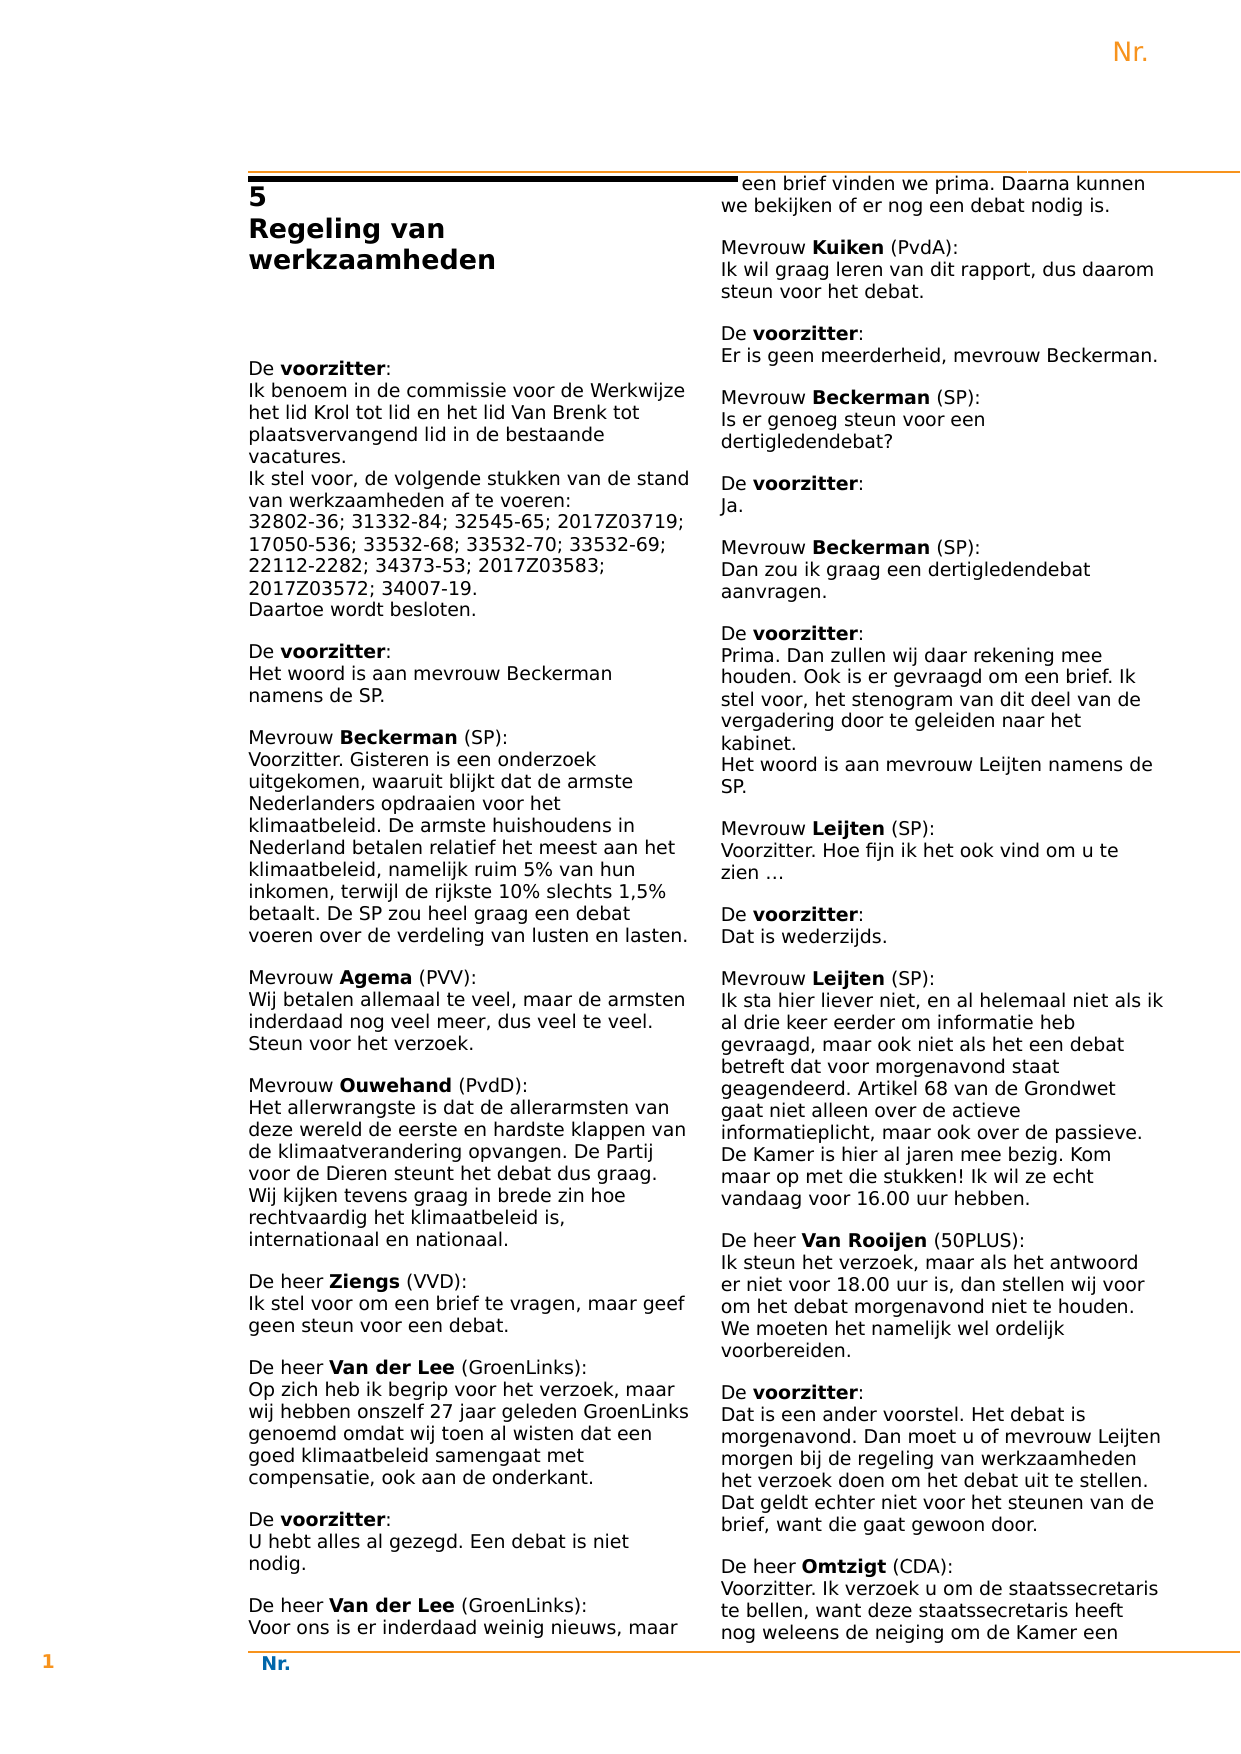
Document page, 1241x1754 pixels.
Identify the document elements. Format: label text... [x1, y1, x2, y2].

text Daartoe wordt besloten. [248, 599, 691, 621]
text Ik steun het verzoek, maar als het antwoord er niet voor 18.00 uur is, dan stellen wij voor om het debat morgenavond niet te houden. We moeten het namelijk wel ordelijk voorbereiden. [721, 1252, 1163, 1362]
text Mevrouw Beckerman (SP): [721, 387, 1163, 409]
text Het allerwrangste is dat de allerarmsten van deze wereld de eerste en hardste klappen van de klimaatverandering opvangen. De Partij voor de Dieren steunt het debat dus graag. Wij kijken tevens graag in brede zin hoe rechtvaardig het klimaatbeleid is, internationaal en nationaal. [248, 1097, 691, 1251]
text Mevrouw Kuiken (PvdA): [721, 237, 1163, 259]
text De voorzitter: [248, 641, 691, 663]
text Dan zou ik graag een dertigledendebat aanvragen. [721, 558, 1163, 602]
text een brief vinden we prima. Daarna kunnen we bekijken of er nog een debat nodig is. [721, 173, 1163, 217]
text Er is geen meerderheid, mevrouw Beckerman. [721, 345, 1163, 367]
text De voorzitter: [721, 622, 1163, 644]
text Mevrouw Leijten (SP): [721, 818, 1163, 840]
text De voorzitter: [248, 358, 691, 379]
text De voorzitter: [721, 473, 1163, 494]
text Voorzitter. Hoe fijn ik het ook vind om u te zien … [721, 840, 1163, 884]
text Prima. Dan zullen wij daar rekening mee houden. Ook is er gevraagd om een brief. Ik stel voor, het stenogram van dit deel van de vergadering door te geleiden naar het kabinet. [721, 644, 1163, 754]
text De heer Van Rooijen (50PLUS): [721, 1230, 1163, 1252]
text Mevrouw Beckerman (SP): [248, 727, 691, 749]
text De voorzitter: [721, 323, 1163, 345]
text Ik wil graag leren van dit rapport, dus daarom steun voor het debat. [721, 259, 1163, 303]
text Het woord is aan mevrouw Beckerman namens de SP. [248, 663, 691, 707]
text De heer Omtzigt (CDA): [721, 1556, 1163, 1578]
text Ik stel voor, de volgende stukken van de stand van werkzaamheden af te voeren: [248, 467, 691, 511]
text Wij betalen allemaal te veel, maar de armsten inderdaad nog veel meer, dus veel te veel. Steun voor het verzoek. [248, 989, 691, 1055]
text Dat is wederzijds. [721, 926, 1163, 948]
text De heer Van der Lee (GroenLinks): [248, 1594, 691, 1617]
text Het woord is aan mevrouw Leijten namens de SP. [721, 754, 1163, 798]
text U hebt alles al gezegd. Een debat is niet nodig. [248, 1531, 691, 1574]
text Ik sta hier liever niet, en al helemaal niet als ik al drie keer eerder om informatie heb gevraagd, maar ook niet als het een debat betreft dat voor morgenavond staat geagendeerd. Artikel 68 van de Grondwet gaat niet alleen over de actieve informatieplicht, maar ook over de passieve. De Kamer is hier al jaren mee bezig. Kom maar op met die stukken! Ik wil ze echt vandaag voor 16.00 uur hebben. [721, 990, 1163, 1210]
text Op zich heb ik begrip voor het verzoek, maar wij hebben onszelf 27 jaar geleden GroenLinks genoemd omdat wij toen al wisten dat een goed klimaatbeleid samengaat met compensatie, ook aan de onderkant. [248, 1379, 691, 1489]
title 5 Regeling van werkzaamheden [248, 182, 691, 276]
text Ja. [721, 494, 1163, 517]
text Mevrouw Agema (PVV): [248, 967, 691, 989]
text Dat is een ander voorstel. Het debat is morgenavond. Dan moet u of mevrouw Leijten morgen bij de regeling van werkzaamheden het verzoek doen om het debat uit te stellen. Dat geldt echter niet voor het steunen van de brief, want die gaat gewoon door. [721, 1404, 1163, 1536]
text De heer Van der Lee (GroenLinks): [248, 1357, 691, 1379]
text Ik stel voor om een brief te vragen, maar geef geen steun voor een debat. [248, 1293, 691, 1337]
text De voorzitter: [721, 1382, 1163, 1404]
text Voorzitter. Ik verzoek u om de staatssecretaris te bellen, want deze staatssecretaris heeft nog weleens de neiging om de Kamer een [721, 1578, 1163, 1644]
text Mevrouw Ouwehand (PvdD): [248, 1075, 691, 1097]
text Is er genoeg steun voor een dertigledendebat? [721, 409, 1163, 453]
text Mevrouw Beckerman (SP): [721, 537, 1163, 558]
text Voor ons is er inderdaad weinig nieuws, maar [248, 1617, 691, 1638]
text Ik benoem in de commissie voor de Werkwijze het lid Krol tot lid en het lid Van Brenk tot plaatsvervangend lid in de bestaande vacatures. [248, 379, 691, 467]
text 32802-36; 31332-84; 32545-65; 2017Z03719; 17050-536; 33532-68; 33532-70; 33532-69; 22112-2282; 34373-53; 2017Z03583; 2017Z03572; 34007-19. [248, 511, 691, 599]
text Voorzitter. Gisteren is een onderzoek uitgekomen, waaruit blijkt dat de armste Nederlanders opdraaien voor het klimaatbeleid. De armste huishoudens in Nederland betalen relatief het meest aan het klimaatbeleid, namelijk ruim 5% van hun inkomen, terwijl de rijkste 10% slechts 1,5% betaalt. De SP zou heel graag een debat voeren over de verdeling van lusten en lasten. [248, 749, 691, 947]
text Mevrouw Leijten (SP): [721, 968, 1163, 990]
text De heer Ziengs (VVD): [248, 1271, 691, 1293]
text De voorzitter: [248, 1509, 691, 1531]
text De voorzitter: [721, 904, 1163, 926]
